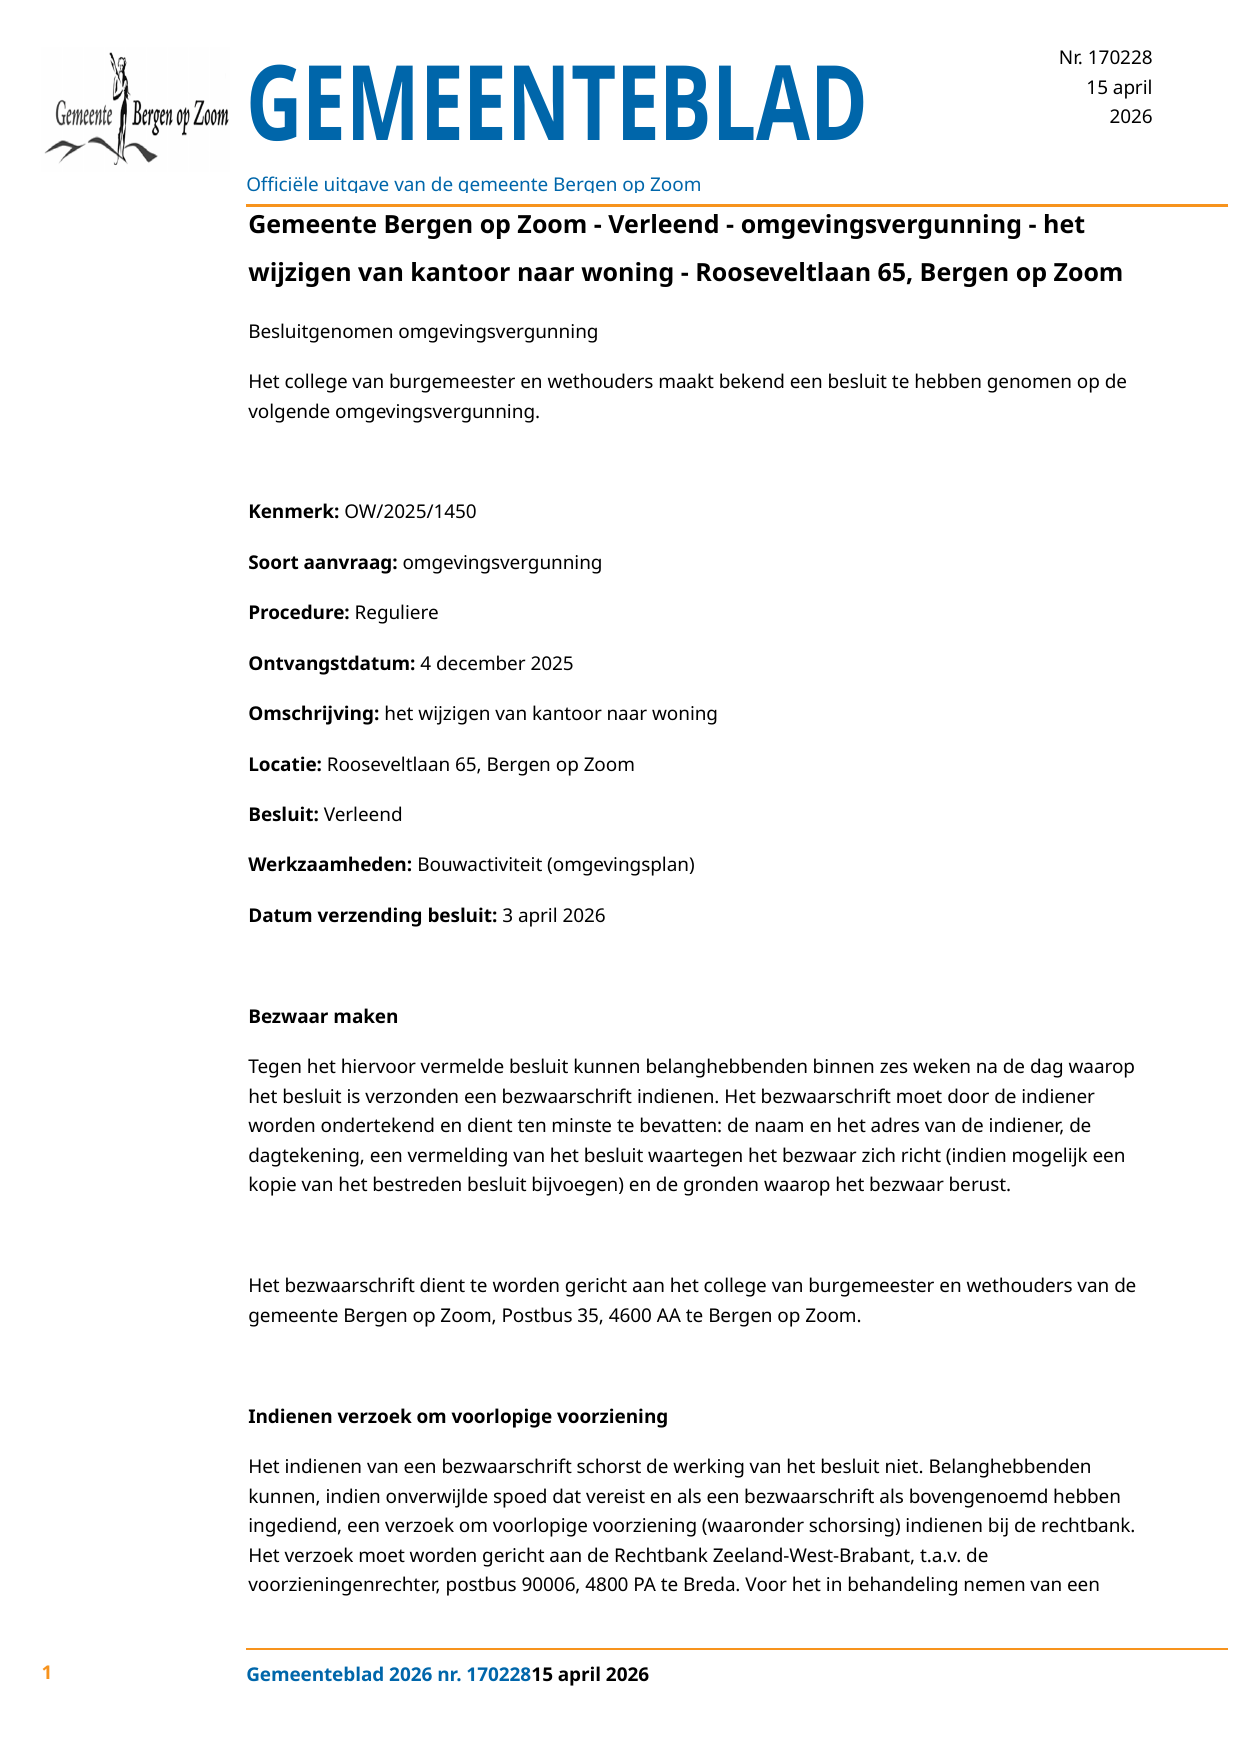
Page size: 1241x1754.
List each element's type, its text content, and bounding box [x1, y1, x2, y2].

picture [41, 47, 231, 172]
text Tegen het hiervoor vermelde besluit kunnen belanghebbenden binnen zes weken na de dag waarop het besluit is verzonden een bezwaarschrift indienen. Het bezwaarschrift moet door de indiener worden ondertekend en dient ten minste te bevatten: de naam en het adres van de indiener, de dagtekening, een vermelding van het besluit waartegen het bezwaar zich richt (indien mogelijk een kopie van het bestreden besluit bijvoegen) en de gronden waarop het bezwaar berust. [248, 1053, 1152, 1197]
text Besluit: Verleend [248, 801, 1152, 827]
text Werkzaamheden: Bouwactiviteit (omgevingsplan) [248, 852, 1152, 877]
text Procedure: Reguliere [248, 599, 1152, 625]
text Bezwaar maken [248, 1003, 1152, 1029]
text Gemeente Bergen op Zoom - Verleend - omgevingsvergunning - het wijzigen van kantoor naar woning - Rooseveltlaan 65, Bergen op Zoom [248, 207, 1152, 288]
text Ontvangstdatum: 4 december 2025 [248, 650, 1152, 676]
text Kenmerk: OW/2025/1450 [248, 499, 1152, 524]
text Datum verzending besluit: 3 april 2026 [248, 902, 1152, 928]
text Het bezwaarschrift dient te worden gericht aan het college van burgemeester en wethouders van de gemeente Bergen op Zoom, Postbus 35, 4600 AA te Bergen op Zoom. [248, 1272, 1152, 1328]
text Locatie: Rooseveltlaan 65, Bergen op Zoom [248, 751, 1152, 777]
text Omschrijving: het wijzigen van kantoor naar woning [248, 700, 1152, 726]
text Besluitgenomen omgevingsvergunning [248, 318, 1152, 344]
text Het college van burgemeester en wethouders maakt bekend een besluit te hebben genomen op de volgende omgevingsvergunning. [248, 368, 1152, 424]
text Soort aanvraag: omgevingsvergunning [248, 549, 1152, 575]
text Indienen verzoek om voorlopige voorziening [248, 1403, 1152, 1429]
text Het indienen van een bezwaarschrift schorst de werking van het besluit niet. Belanghebbenden kunnen, indien onverwijlde spoed dat vereist en als een bezwaarschrift als bovengenoemd hebben ingediend, een verzoek om voorlopige voorziening (waaronder schorsing) indienen bij de rechtbank. Het verzoek moet worden gericht aan de Rechtbank Zeeland-West-Brabant, t.a.v. de voorzieningenrechter, postbus 90006, 4800 PA te Breda. Voor het in behandeling nemen van een [248, 1453, 1152, 1597]
